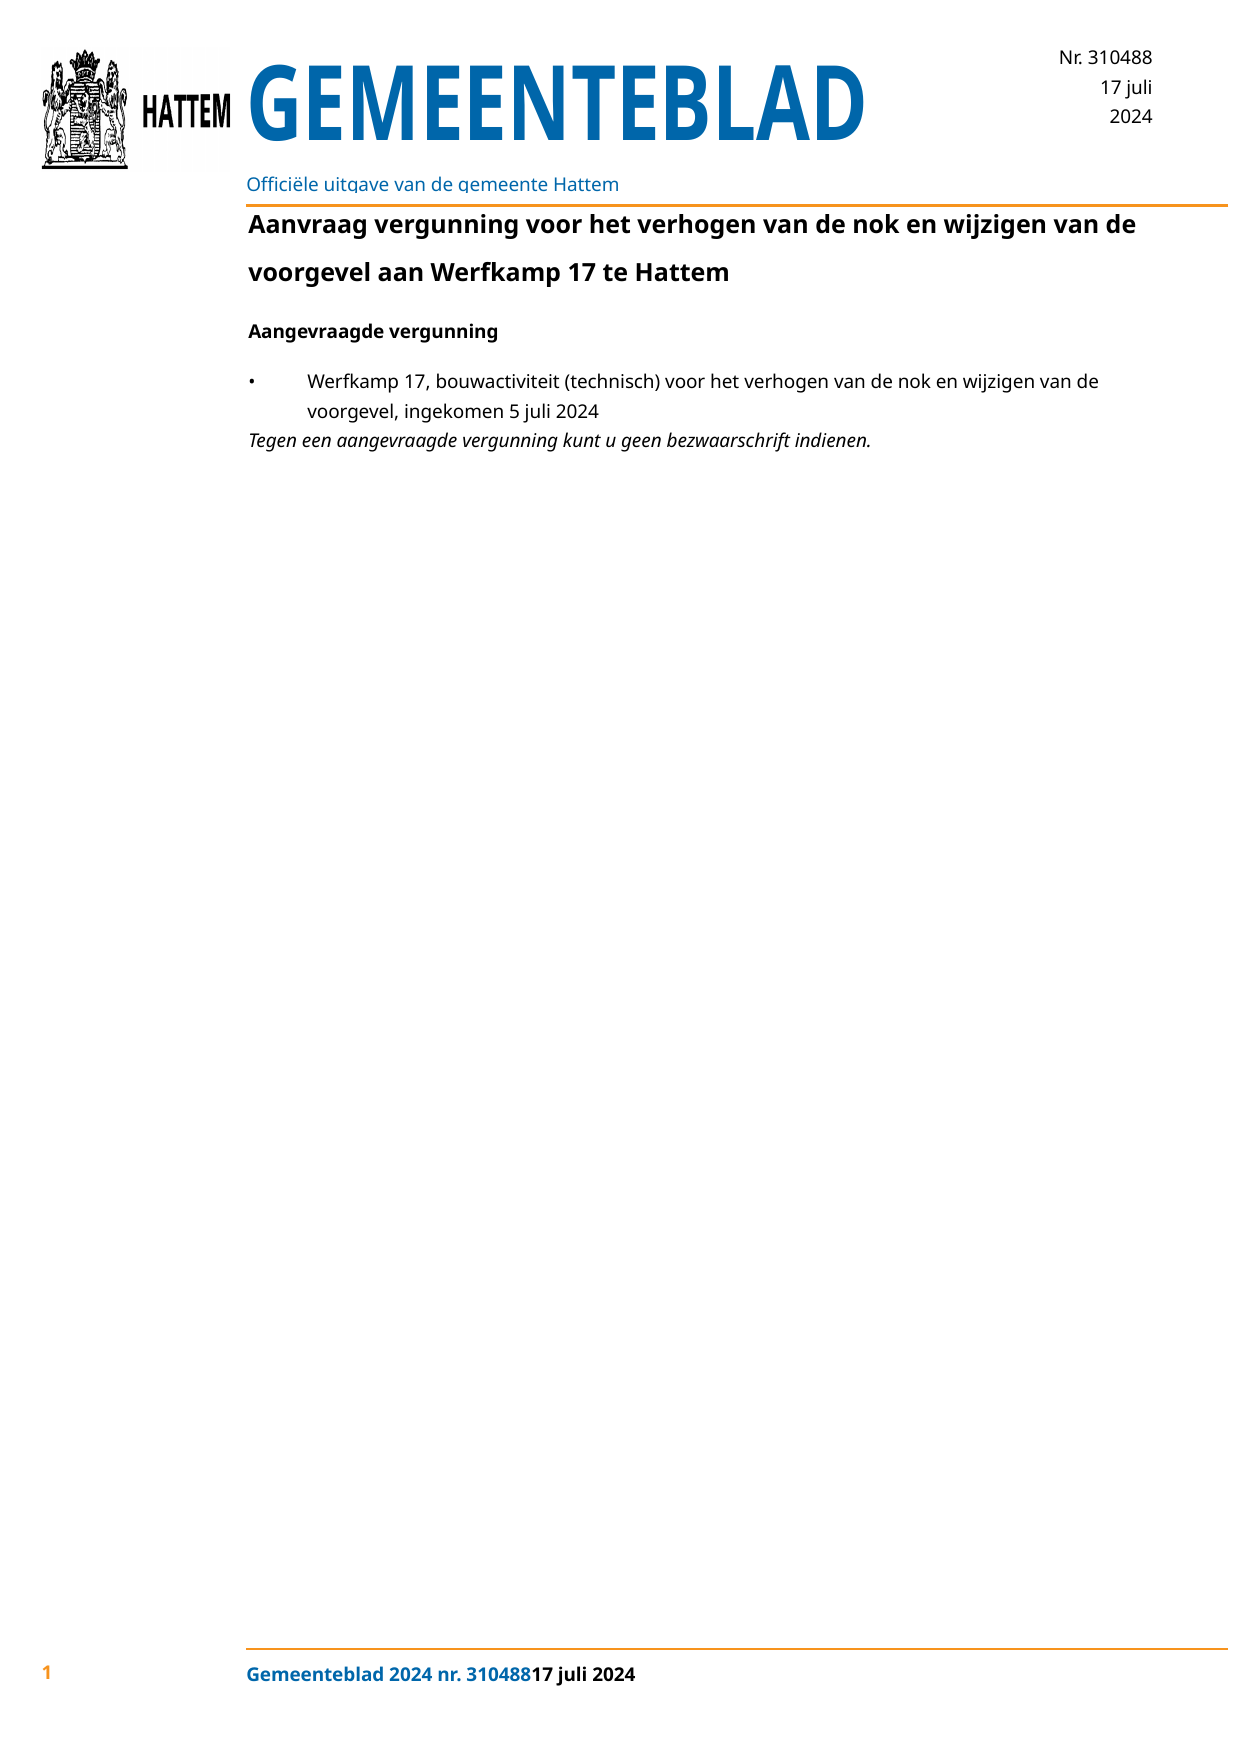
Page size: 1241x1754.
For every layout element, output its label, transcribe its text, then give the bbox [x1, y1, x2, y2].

text Aanvraag vergunning voor het verhogen van de nok en wijzigen van de voorgevel aan Werfkamp 17 te Hattem [248, 207, 1152, 288]
picture [41, 47, 231, 172]
text Aangevraagde vergunning [248, 318, 1152, 344]
list Werfkamp 17, bouwactiviteit (technisch) voor het verhogen van de nok en wijzigen van de voorgevel, ingekomen 5 juli 2024 [248, 368, 1152, 424]
text Tegen een aangevraagde vergunning kunt u geen bezwaarschrift indienen. [248, 427, 1152, 453]
